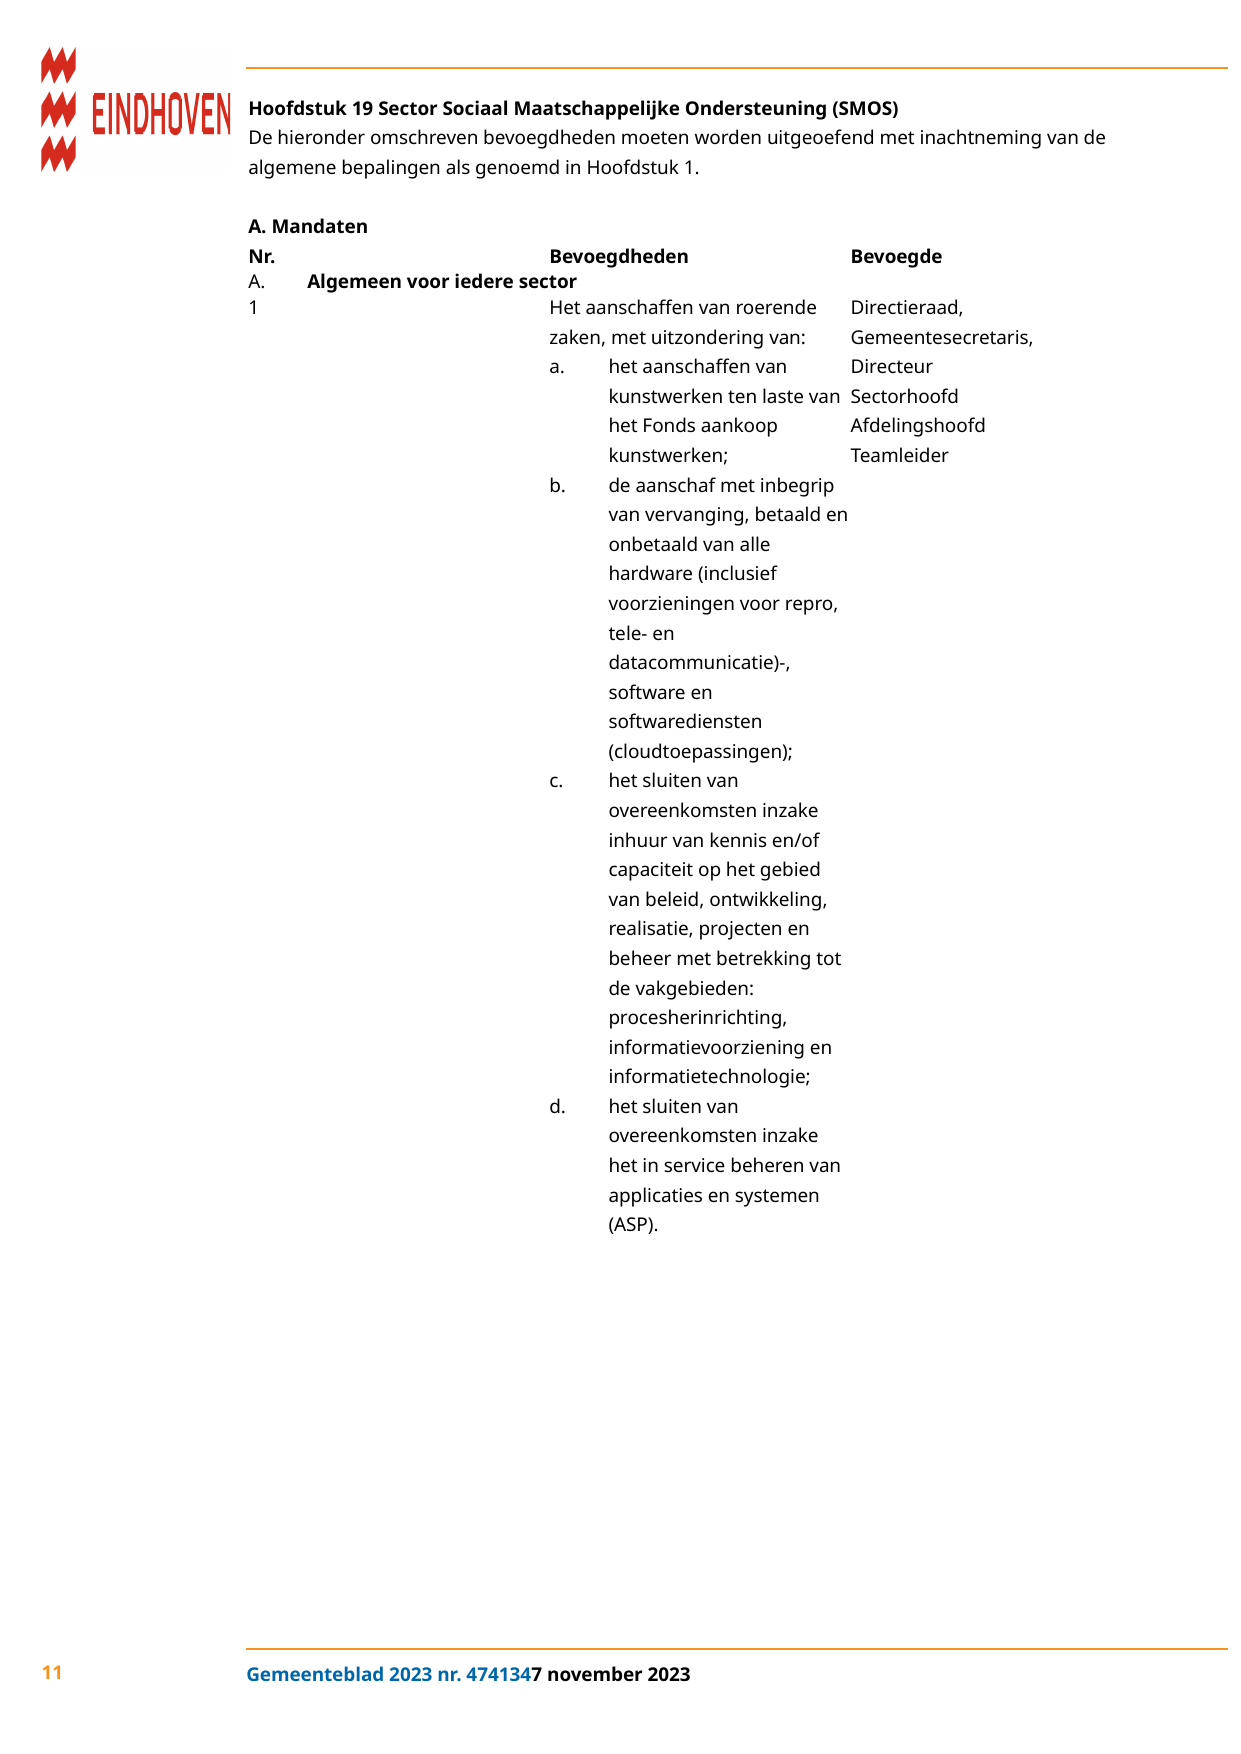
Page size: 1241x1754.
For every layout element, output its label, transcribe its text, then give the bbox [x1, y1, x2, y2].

table_cell Algemeen voor iedere sector [248, 269, 1152, 294]
table_cell Directieraad, Gemeentesecretaris, Directeur Sectorhoofd Afdelingshoofd Teamleider [850, 294, 1152, 1237]
text A. Mandaten [248, 213, 1152, 239]
table_header Bevoegdheden [549, 243, 850, 268]
table_cell Het aanschaffen van roerende zaken, met uitzondering van: het aanschaffen van kunstwerken ten laste van het Fonds aankoop kunstwerken; de aanschaf met inbegrip van vervanging, betaald en onbetaald van alle hardware (inclusief voorzieningen voor repro, tele- en datacommunicatie)-, software en softwarediensten (cloudtoepassingen); het sluiten van overeenkomsten inzake inhuur van kennis en/of capaciteit op het gebied van beleid, ontwikkeling, realisatie, projecten en beheer met betrekking tot de vakgebieden: procesherinrichting, informatievoorziening en informatietechnologie; het sluiten van overeenkomsten inzake het in service beheren van applicaties en systemen (ASP). [549, 294, 850, 1237]
text De hieronder omschreven bevoegdheden moeten worden uitgeoefend met inachtneming van de algemene bepalingen als genoemd in Hoofdstuk 1. [248, 124, 1152, 180]
table_cell 1 [248, 294, 549, 1237]
text Hoofdstuk 19 Sector Sociaal Maatschappelijke Ondersteuning (SMOS) [248, 95, 1152, 121]
table_header Nr. [248, 243, 549, 268]
picture [41, 47, 231, 172]
table_header Bevoegde [850, 243, 1152, 268]
